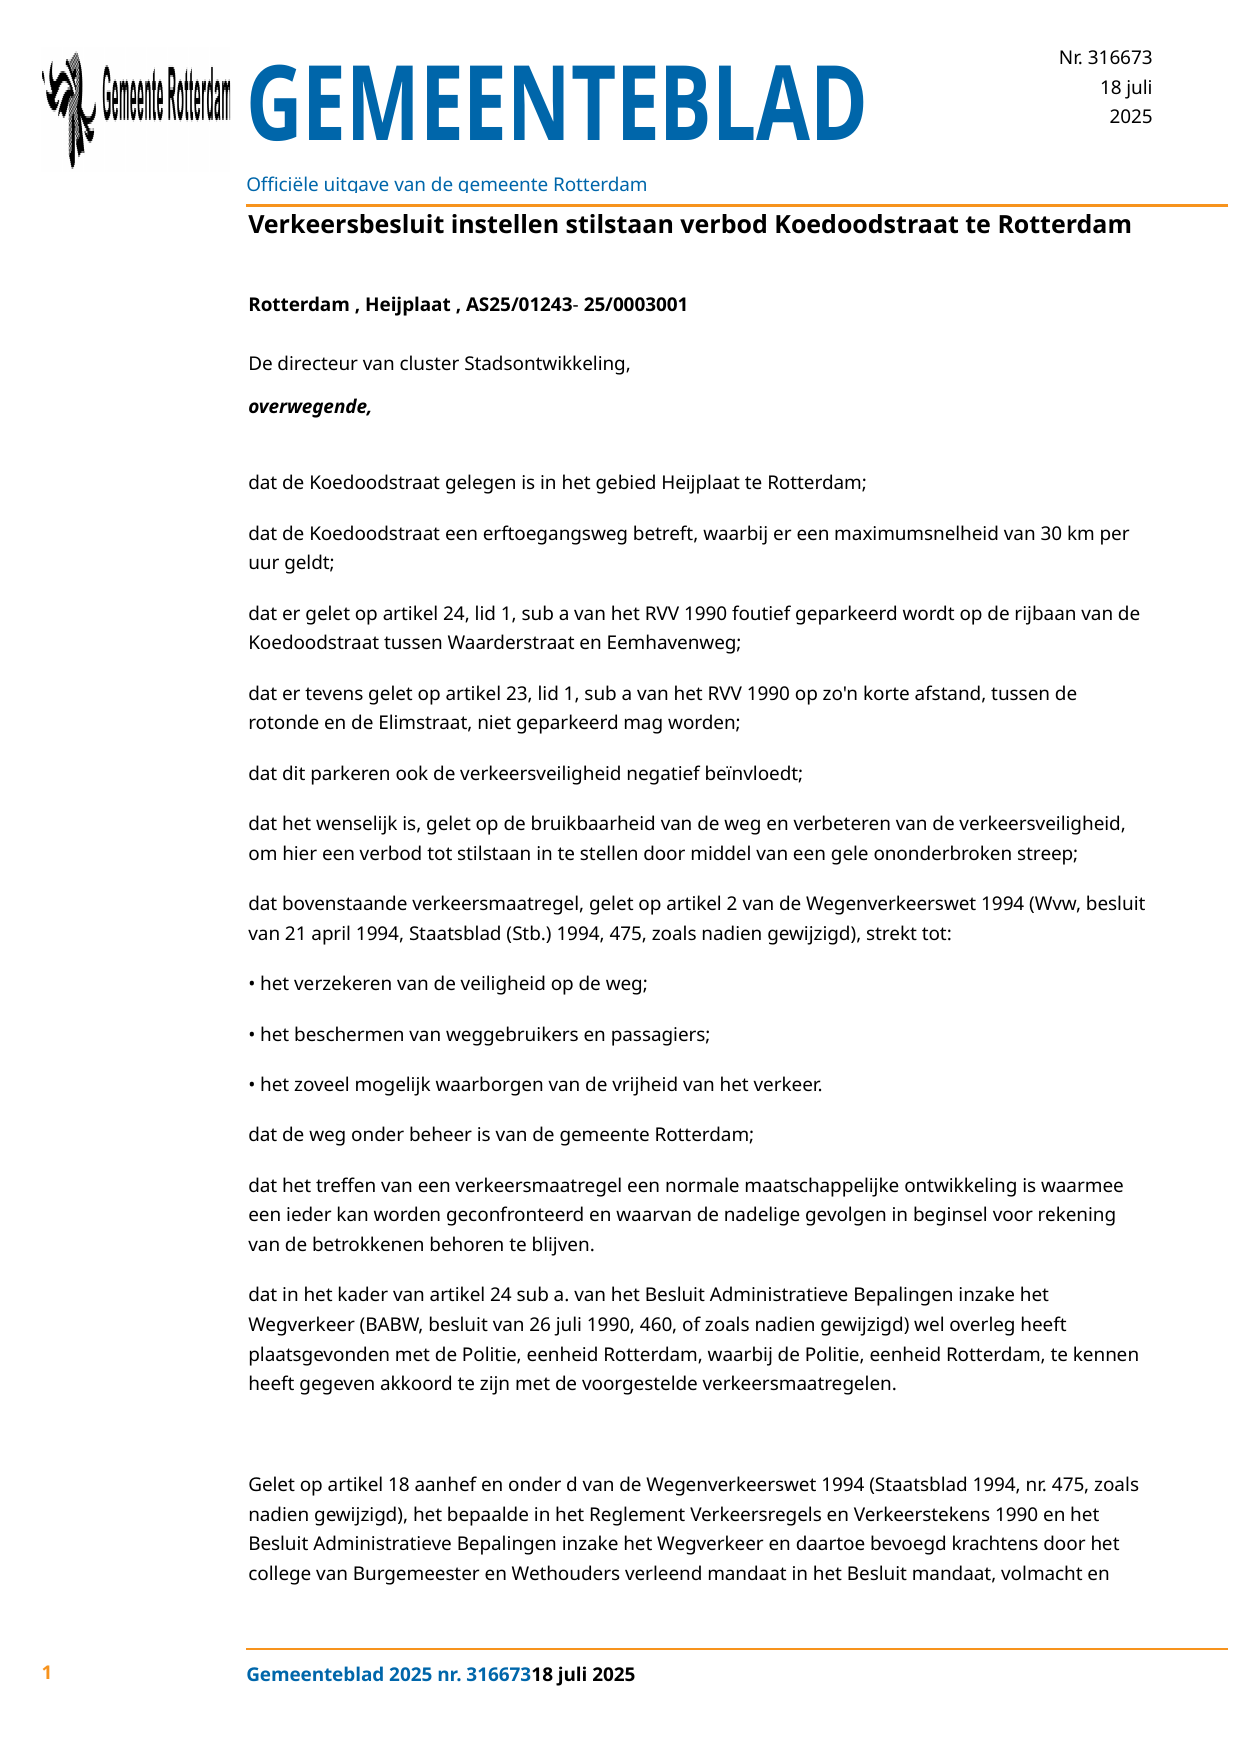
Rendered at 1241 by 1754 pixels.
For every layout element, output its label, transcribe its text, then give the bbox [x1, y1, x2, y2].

text dat de Koedoodstraat gelegen is in het gebied Heijplaat te Rotterdam; [248, 469, 1152, 495]
text De directeur van cluster Stadsontwikkeling, [248, 350, 1152, 376]
picture [41, 47, 231, 172]
text dat het treffen van een verkeersmaatregel een normale maatschappelijke ontwikkeling is waarmee een ieder kan worden geconfronteerd en waarvan de nadelige gevolgen in beginsel voor rekening van de betrokkenen behoren te blijven. [248, 1172, 1152, 1257]
text Verkeersbesluit instellen stilstaan verbod Koedoodstraat te Rotterdam [248, 207, 1152, 241]
text Gelet op artikel 18 aanhef en onder d van de Wegenverkeerswet 1994 (Staatsblad 1994, nr. 475, zoals nadien gewijzigd), het bepaalde in het Reglement Verkeersregels en Verkeerstekens 1990 en het Besluit Administratieve Bepalingen inzake het Wegverkeer en daartoe bevoegd krachtens door het college van Burgemeester en Wethouders verleend mandaat in het Besluit mandaat, volmacht en [248, 1471, 1152, 1586]
text dat dit parkeren ook de verkeersveiligheid negatief beïnvloedt; [248, 760, 1152, 786]
text dat er gelet op artikel 24, lid 1, sub a van het RVV 1990 foutief geparkeerd wordt op de rijbaan van de Koedoodstraat tussen Waarderstraat en Eemhavenweg; [248, 600, 1152, 655]
text dat in het kader van artikel 24 sub a. van het Besluit Administratieve Bepalingen inzake het Wegverkeer (BABW, besluit van 26 juli 1990, 460, of zoals nadien gewijzigd) wel overleg heeft plaatsgevonden met de Politie, eenheid Rotterdam, waarbij de Politie, eenheid Rotterdam, te kennen heeft gegeven akkoord te zijn met de voorgestelde verkeersmaatregelen. [248, 1282, 1152, 1396]
text • het beschermen van weggebruikers en passagiers; [248, 1021, 1152, 1046]
text dat bovenstaande verkeersmaatregel, gelet op artikel 2 van de Wegenverkeerswet 1994 (Wvw, besluit van 21 april 1994, Staatsblad (Stb.) 1994, 475, zoals nadien gewijzigd), strekt tot: [248, 890, 1152, 946]
text Rotterdam , Heijplaat , AS25/01243- 25/0003001 [248, 291, 1152, 317]
text overwegende, [248, 393, 1152, 419]
text • het verzekeren van de veiligheid op de weg; [248, 970, 1152, 996]
text dat de Koedoodstraat een erftoegangsweg betreft, waarbij er een maximumsnelheid van 30 km per uur geldt; [248, 520, 1152, 575]
text • het zoveel mogelijk waarborgen van de vrijheid van het verkeer. [248, 1071, 1152, 1097]
text dat er tevens gelet op artikel 23, lid 1, sub a van het RVV 1990 op zo'n korte afstand, tussen de rotonde en de Elimstraat, niet geparkeerd mag worden; [248, 680, 1152, 735]
text dat het wenselijk is, gelet op de bruikbaarheid van de weg en verbeteren van de verkeersveiligheid, om hier een verbod tot stilstaan in te stellen door middel van een gele ononderbroken streep; [248, 810, 1152, 866]
text dat de weg onder beheer is van de gemeente Rotterdam; [248, 1122, 1152, 1147]
